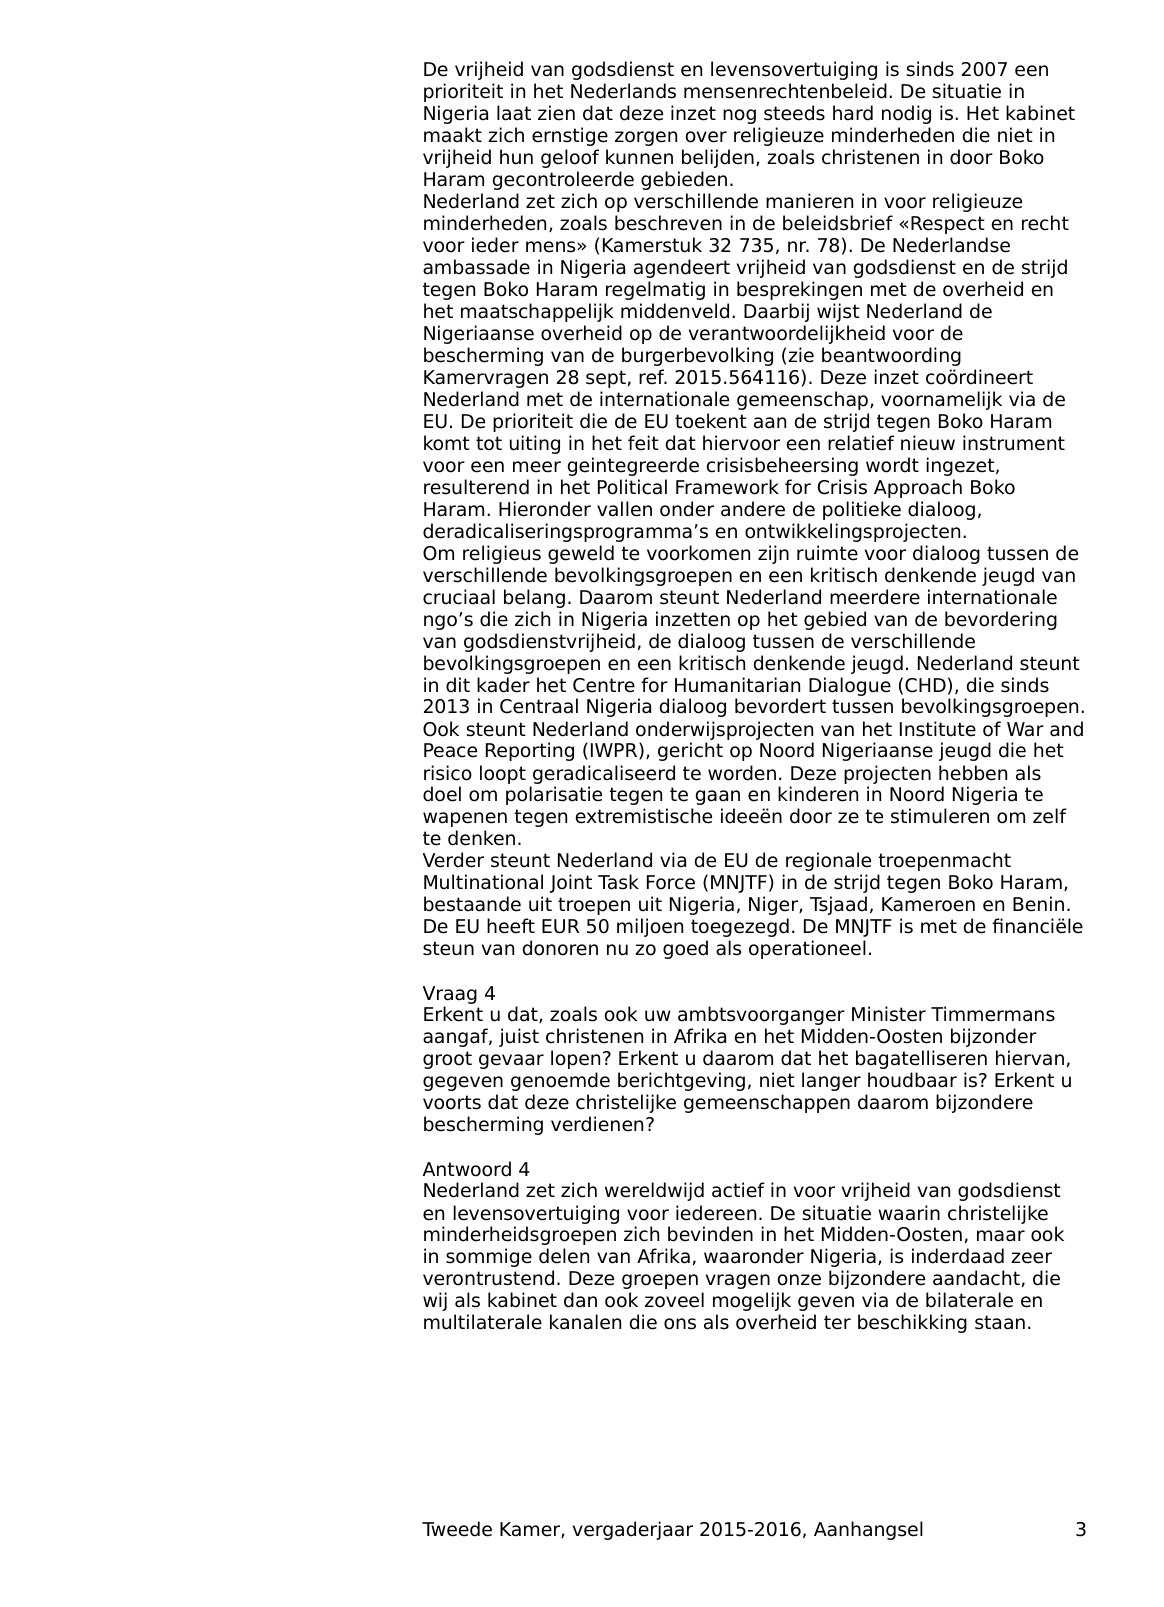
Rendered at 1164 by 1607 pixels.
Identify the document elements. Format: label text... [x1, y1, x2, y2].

text Verder steunt Nederland via de EU de regionale troepenmacht Multinational Joint Task Force (MNJTF) in de strijd tegen Boko Haram, bestaande uit troepen uit Nigeria, Niger, Tsjaad, Kameroen en Benin. De EU heeft EUR 50 miljoen toegezegd. De MNJTF is met de financiële steun van donoren nu zo goed als operationeel. [422, 850, 1087, 960]
text Antwoord 4 [422, 1158, 1087, 1180]
text Nederland zet zich op verschillende manieren in voor religieuze minderheden, zoals beschreven in de beleidsbrief «Respect en recht voor ieder mens» (Kamerstuk 32 735, nr. 78). De Nederlandse ambassade in Nigeria agendeert vrijheid van godsdienst en de strijd tegen Boko Haram regelmatig in besprekingen met de overheid en het maatschappelijk middenveld. Daarbij wijst Nederland de Nigeriaanse overheid op de verantwoordelijkheid voor de bescherming van de burgerbevolking (zie beantwoording Kamervragen 28 sept, ref. 2015.564116). Deze inzet coördineert Nederland met de internationale gemeenschap, voornamelijk via de EU. De prioriteit die de EU toekent aan de strijd tegen Boko Haram komt tot uiting in het feit dat hiervoor een relatief nieuw instrument voor een meer geintegreerde crisisbeheersing wordt ingezet, resulterend in het Political Framework for Crisis Approach Boko Haram. Hieronder vallen onder andere de politieke dialoog, deradicaliseringsprogramma’s en ontwikkelingsprojecten. [422, 191, 1087, 543]
text Erkent u dat, zoals ook uw ambtsvoorganger Minister Timmermans aangaf, juist christenen in Afrika en het Midden-Oosten bijzonder groot gevaar lopen? Erkent u daarom dat het bagatelliseren hiervan, gegeven genoemde berichtgeving, niet langer houdbaar is? Erkent u voorts dat deze christelijke gemeenschappen daarom bijzondere bescherming verdienen? [422, 1004, 1087, 1136]
text Nederland zet zich wereldwijd actief in voor vrijheid van godsdienst en levensovertuiging voor iedereen. De situatie waarin christelijke minderheidsgroepen zich bevinden in het Midden-Oosten, maar ook in sommige delen van Afrika, waaronder Nigeria, is inderdaad zeer verontrustend. Deze groepen vragen onze bijzondere aandacht, die wij als kabinet dan ook zoveel mogelijk geven via de bilaterale en multilaterale kanalen die ons als overheid ter beschikking staan. [422, 1180, 1087, 1334]
text Vraag 4 [422, 982, 1087, 1004]
text Om religieus geweld te voorkomen zijn ruimte voor dialoog tussen de verschillende bevolkingsgroepen en een kritisch denkende jeugd van cruciaal belang. Daarom steunt Nederland meerdere internationale ngo’s die zich in Nigeria inzetten op het gebied van de bevordering van godsdienstvrijheid, de dialoog tussen de verschillende bevolkingsgroepen en een kritisch denkende jeugd. Nederland steunt in dit kader het Centre for Humanitarian Dialogue (CHD), die sinds 2013 in Centraal Nigeria dialoog bevordert tussen bevolkingsgroepen. Ook steunt Nederland onderwijsprojecten van het Institute of War and Peace Reporting (IWPR), gericht op Noord Nigeriaanse jeugd die het risico loopt geradicaliseerd te worden. Deze projecten hebben als doel om polarisatie tegen te gaan en kinderen in Noord Nigeria te wapenen tegen extremistische ideeën door ze te stimuleren om zelf te denken. [422, 543, 1087, 850]
text De vrijheid van godsdienst en levensovertuiging is sinds 2007 een prioriteit in het Nederlands mensenrechtenbeleid. De situatie in Nigeria laat zien dat deze inzet nog steeds hard nodig is. Het kabinet maakt zich ernstige zorgen over religieuze minderheden die niet in vrijheid hun geloof kunnen belijden, zoals christenen in door Boko Haram gecontroleerde gebieden. [422, 59, 1087, 191]
